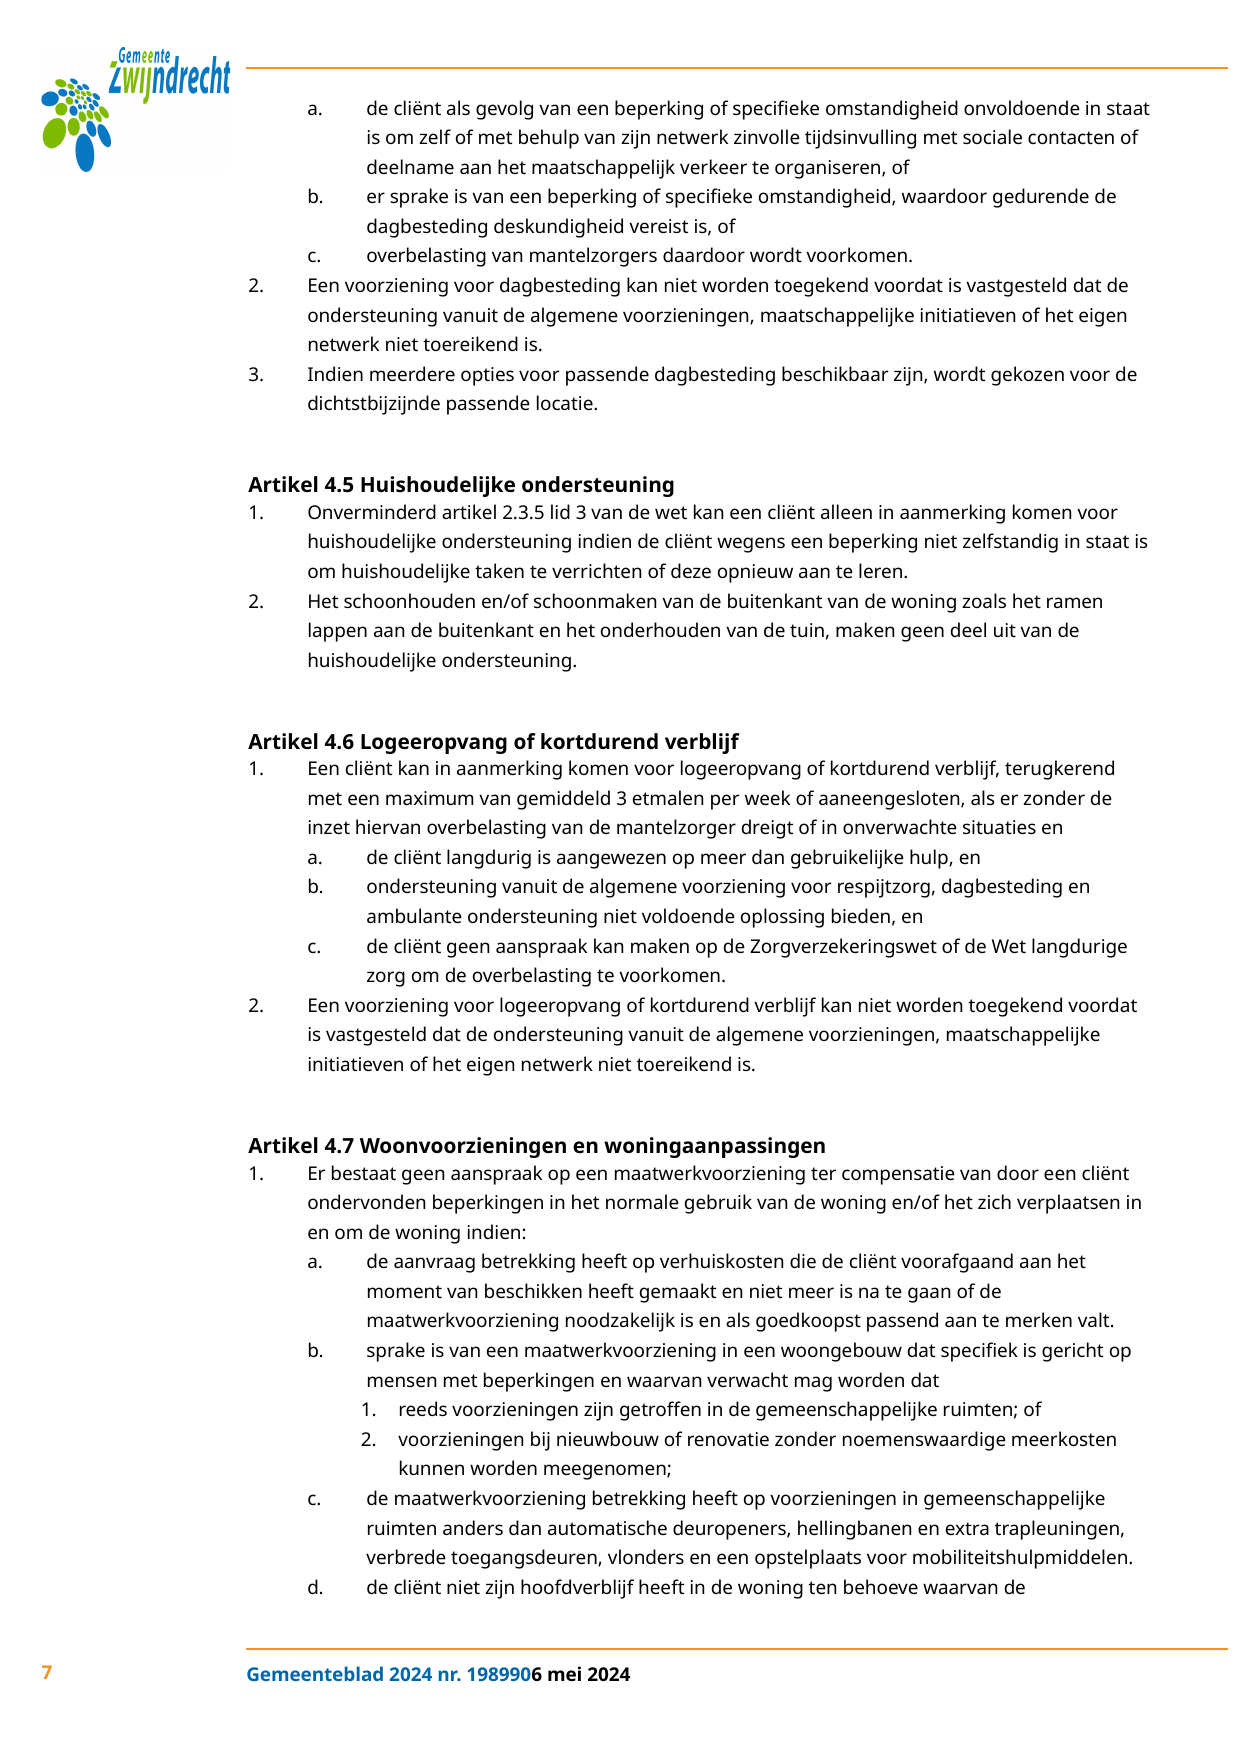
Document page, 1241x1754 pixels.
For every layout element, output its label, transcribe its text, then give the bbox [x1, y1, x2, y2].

list overbelasting van mantelzorgers daardoor wordt voorkomen. [307, 243, 1152, 268]
list er sprake is van een beperking of specifieke omstandigheid, waardoor gedurende de dagbesteding deskundigheid vereist is, of [307, 183, 1152, 239]
list voorzieningen bij nieuwbouw of renovatie zonder noemenswaardige meerkosten kunnen worden meegenomen; [361, 1426, 1152, 1481]
text Artikel 4.5 Huishoudelijke ondersteuning [248, 471, 1152, 499]
text Artikel 4.6 Logeeropvang of kortdurend verblijf [248, 727, 1152, 755]
list Een cliënt kan in aanmerking komen voor logeeropvang of kortdurend verblijf, terugkerend met een maximum van gemiddeld 3 etmalen per week of aaneengesloten, als er zonder de inzet hiervan overbelasting van de mantelzorger dreigt of in onverwachte situaties en [248, 755, 1152, 840]
list Indien meerdere opties voor passende dagbesteding beschikbaar zijn, wordt gekozen voor de dichtstbijzijnde passende locatie. [248, 361, 1152, 416]
list Een voorziening voor logeeropvang of kortdurend verblijf kan niet worden toegekend voordat is vastgesteld dat de ondersteuning vanuit de algemene voorzieningen, maatschappelijke initiatieven of het eigen netwerk niet toereikend is. [248, 992, 1152, 1077]
list de maatwerkvoorziening betrekking heeft op voorzieningen in gemeenschappelijke ruimten anders dan automatische deuropeners, hellingbanen en extra trapleuningen, verbrede toegangsdeuren, vlonders en een opstelplaats voor mobiliteitshulpmiddelen. [307, 1485, 1152, 1570]
list de aanvraag betrekking heeft op verhuiskosten die de cliënt voorafgaand aan het moment van beschikken heeft gemaakt en niet meer is na te gaan of de maatwerkvoorziening noodzakelijk is en als goedkoopst passend aan te merken valt. [307, 1248, 1152, 1333]
list Er bestaat geen aanspraak op een maatwerkvoorziening ter compensatie van door een cliënt ondervonden beperkingen in het normale gebruik van de woning en/of het zich verplaatsen in en om de woning indien: [248, 1160, 1152, 1244]
list ondersteuning vanuit de algemene voorziening voor respijtzorg, dagbesteding en ambulante ondersteuning niet voldoende oplossing bieden, en [307, 874, 1152, 929]
list sprake is van een maatwerkvoorziening in een woongebouw dat specifiek is gericht op mensen met beperkingen en waarvan verwacht mag worden dat [307, 1337, 1152, 1392]
list de cliënt langdurig is aangewezen op meer dan gebruikelijke hulp, en [307, 844, 1152, 870]
list Het schoonhouden en/of schoonmaken van de buitenkant van de woning zoals het ramen lappen aan de buitenkant en het onderhouden van de tuin, maken geen deel uit van de huishoudelijke ondersteuning. [248, 588, 1152, 673]
list Een voorziening voor dagbesteding kan niet worden toegekend voordat is vastgesteld dat de ondersteuning vanuit de algemene voorzieningen, maatschappelijke initiatieven of het eigen netwerk niet toereikend is. [248, 272, 1152, 357]
list Onverminderd artikel 2.3.5 lid 3 van de wet kan een cliënt alleen in aanmerking komen voor huishoudelijke ondersteuning indien de cliënt wegens een beperking niet zelfstandig in staat is om huishoudelijke taken te verrichten of deze opnieuw aan te leren. [248, 499, 1152, 584]
list reeds voorzieningen zijn getroffen in de gemeenschappelijke ruimten; of [361, 1396, 1152, 1422]
picture [41, 47, 231, 172]
list de cliënt niet zijn hoofdverblijf heeft in de woning ten behoeve waarvan de [307, 1574, 1152, 1599]
text Artikel 4.7 Woonvoorzieningen en woningaanpassingen [248, 1131, 1152, 1160]
list de cliënt als gevolg van een beperking of specifieke omstandigheid onvoldoende in staat is om zelf of met behulp van zijn netwerk zinvolle tijdsinvulling met sociale contacten of deelname aan het maatschappelijk verkeer te organiseren, of [307, 95, 1152, 180]
list de cliënt geen aanspraak kan maken op de Zorgverzekeringswet of de Wet langdurige zorg om de overbelasting te voorkomen. [307, 933, 1152, 988]
